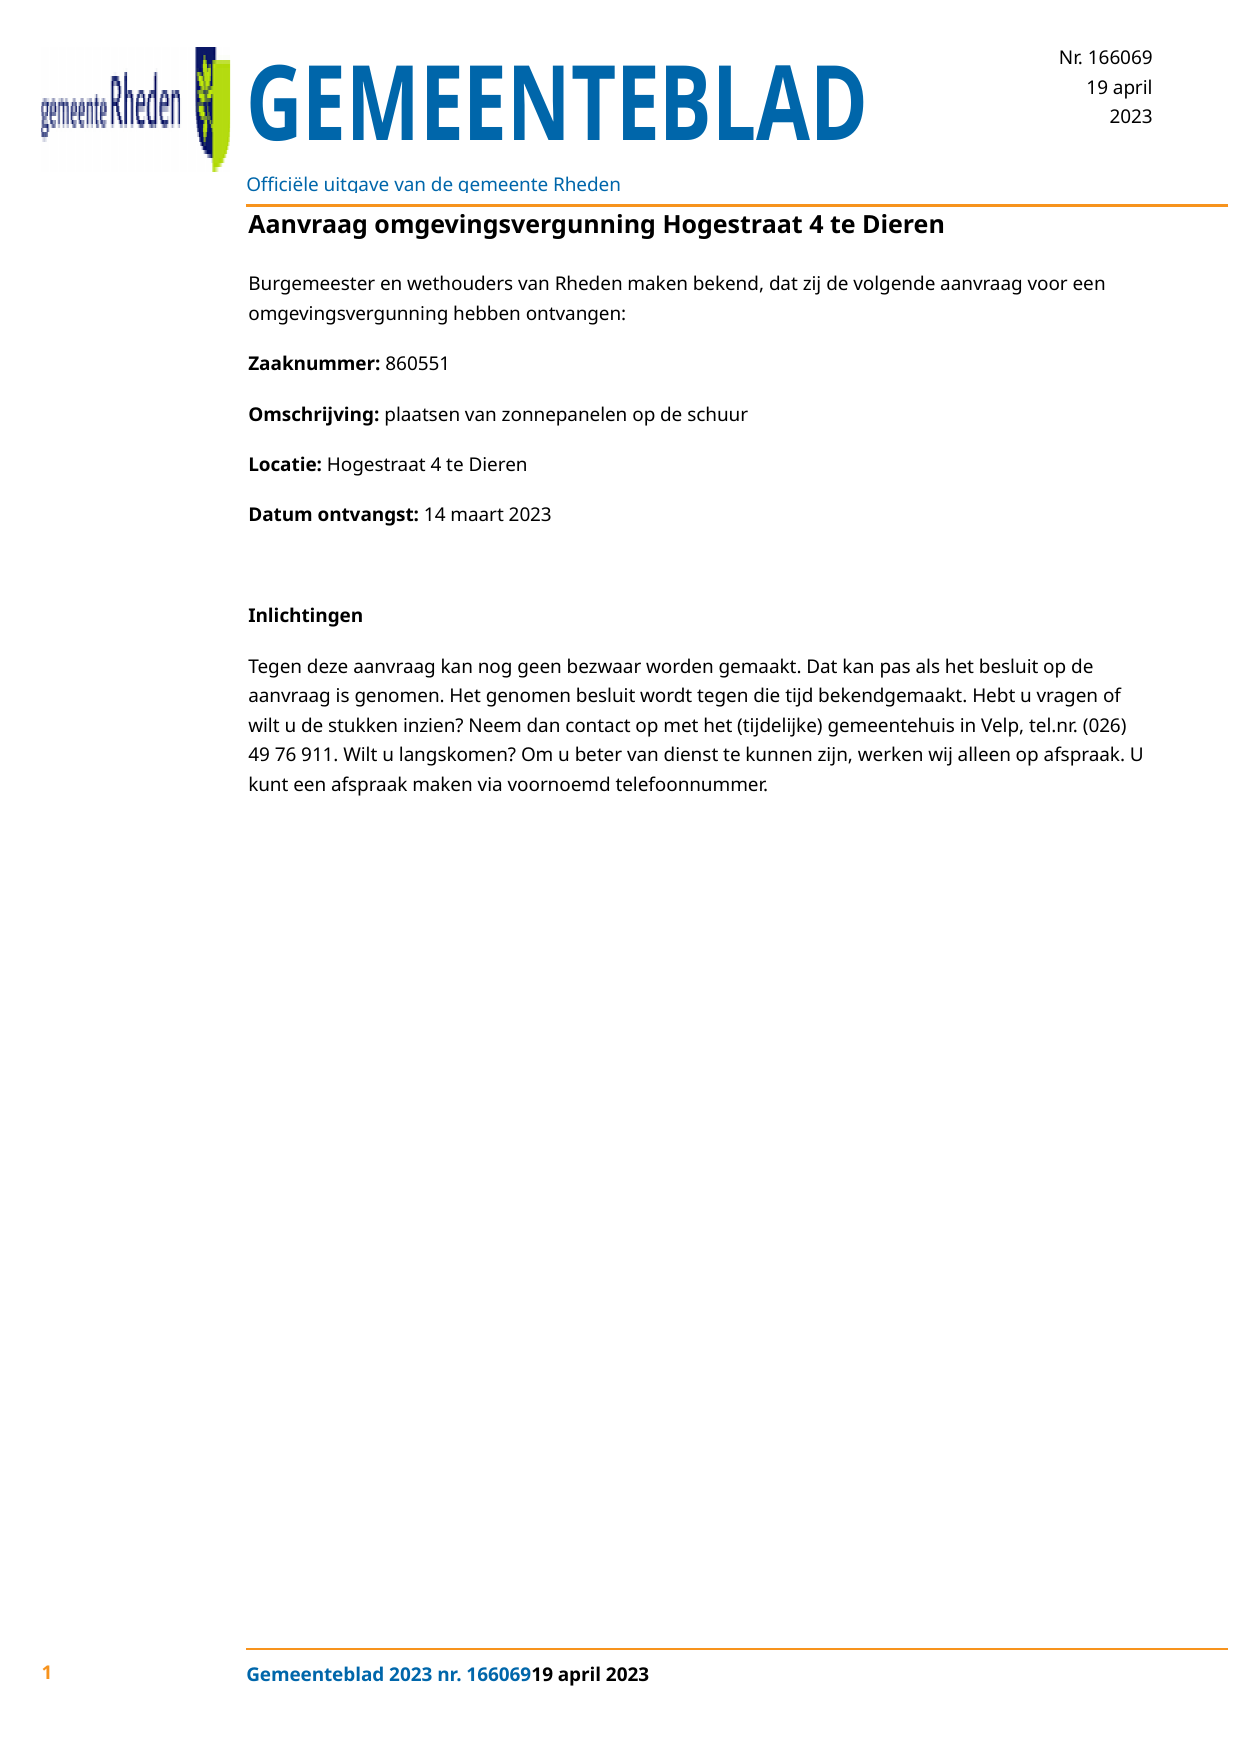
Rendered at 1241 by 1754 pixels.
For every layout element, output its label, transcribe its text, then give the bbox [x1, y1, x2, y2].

text Datum ontvangst: 14 maart 2023 [248, 502, 1152, 527]
text Aanvraag omgevingsvergunning Hogestraat 4 te Dieren [248, 207, 1152, 241]
text Locatie: Hogestraat 4 te Dieren [248, 451, 1152, 477]
text Inlichtingen [248, 602, 1152, 628]
picture [41, 47, 231, 172]
text Omschrijving: plaatsen van zonnepanelen op de schuur [248, 401, 1152, 426]
text Zaaknummer: 860551 [248, 350, 1152, 376]
text Tegen deze aanvraag kan nog geen bezwaar worden gemaakt. Dat kan pas als het besluit op de aanvraag is genomen. Het genomen besluit wordt tegen die tijd bekendgemaakt. Hebt u vragen of wilt u de stukken inzien? Neem dan contact op met het (tijdelijke) gemeentehuis in Velp, tel.nr. (026) 49 76 911. Wilt u langskomen? Om u beter van dienst te kunnen zijn, werken wij alleen op afspraak. U kunt een afspraak maken via voornoemd telefoonnummer. [248, 653, 1152, 797]
text Burgemeester en wethouders van Rheden maken bekend, dat zij de volgende aanvraag voor een omgevingsvergunning hebben ontvangen: [248, 270, 1152, 326]
